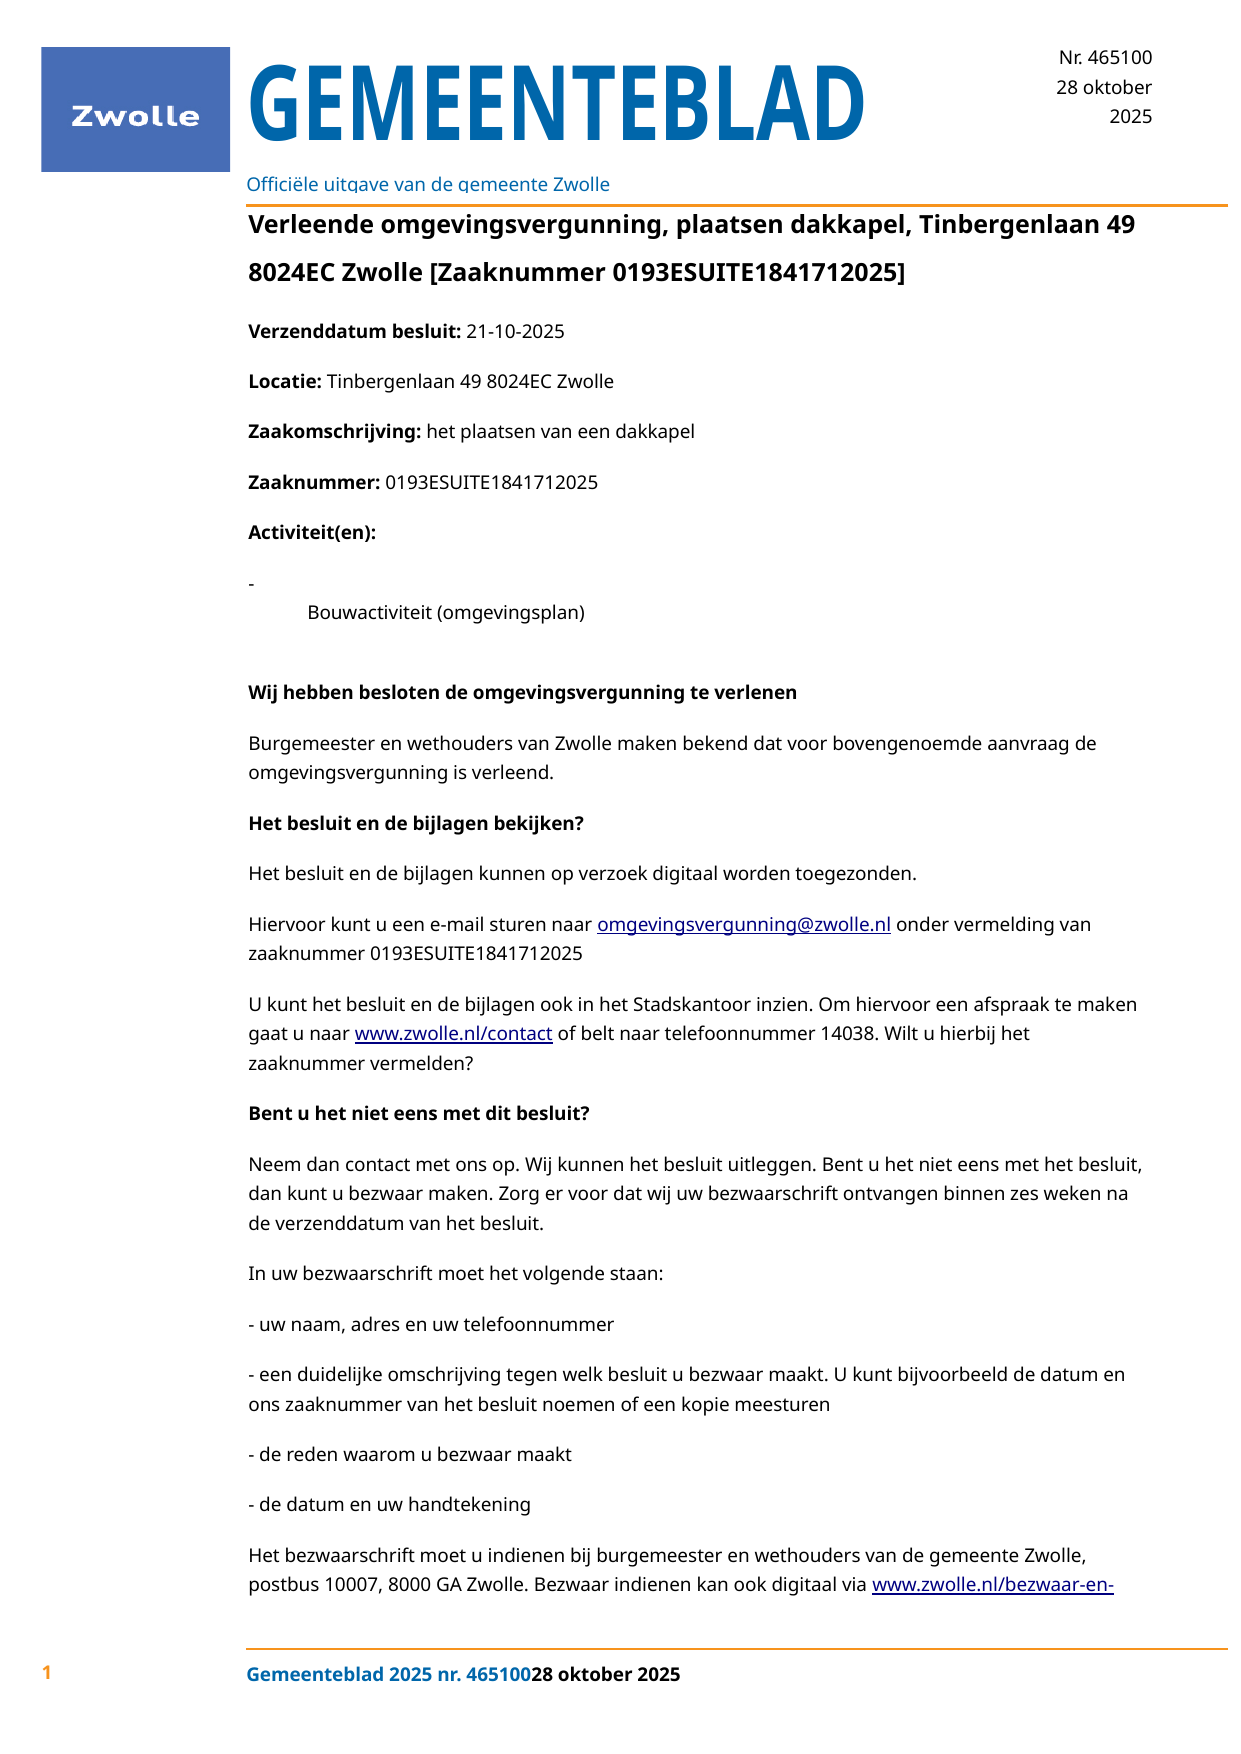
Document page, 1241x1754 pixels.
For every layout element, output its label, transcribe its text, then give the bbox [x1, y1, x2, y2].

text Locatie: Tinbergenlaan 49 8024EC Zwolle [248, 368, 1152, 394]
text Neem dan contact met ons op. Wij kunnen het besluit uitleggen. Bent u het niet eens met het besluit, dan kunt u bezwaar maken. Zorg er voor dat wij uw bezwaarschrift ontvangen binnen zes weken na de verzenddatum van het besluit. [248, 1151, 1152, 1236]
text Zaakomschrijving: het plaatsen van een dakkapel [248, 419, 1152, 444]
text Activiteit(en): [248, 519, 1152, 545]
text Verleende omgevingsvergunning, plaatsen dakkapel, Tinbergenlaan 49 8024EC Zwolle [Zaaknummer 0193ESUITE1841712025] [248, 207, 1152, 288]
picture [41, 47, 231, 172]
text In uw bezwaarschrift moet het volgende staan: [248, 1260, 1152, 1286]
text - de datum en uw handtekening [248, 1492, 1152, 1517]
text Burgemeester en wethouders van Zwolle maken bekend dat voor bovengenoemde aanvraag de omgevingsvergunning is verleend. [248, 730, 1152, 785]
text - de reden waarom u bezwaar maakt [248, 1441, 1152, 1467]
text Het besluit en de bijlagen bekijken? [248, 810, 1152, 836]
list Bouwactiviteit (omgevingsplan) [248, 599, 1152, 625]
text Het besluit en de bijlagen kunnen op verzoek digitaal worden toegezonden. [248, 860, 1152, 886]
text Verzenddatum besluit: 21-10-2025 [248, 318, 1152, 344]
text Wij hebben besloten de omgevingsvergunning te verlenen [248, 679, 1152, 705]
text Het bezwaarschrift moet u indienen bij burgemeester en wethouders van de gemeente Zwolle, postbus 10007, 8000 GA Zwolle. Bezwaar indienen kan ook digitaal via www.zwolle.nl/bezwaar-en- [248, 1542, 1152, 1597]
text Hiervoor kunt u een e-mail sturen naar omgevingsvergunning@zwolle.nl onder vermelding van zaaknummer 0193ESUITE1841712025 [248, 911, 1152, 966]
text Bent u het niet eens met dit besluit? [248, 1100, 1152, 1126]
text Zaaknummer: 0193ESUITE1841712025 [248, 469, 1152, 495]
text - uw naam, adres en uw telefoonnummer [248, 1311, 1152, 1337]
text U kunt het besluit en de bijlagen ook in het Stadskantoor inzien. Om hiervoor een afspraak te maken gaat u naar www.zwolle.nl/contact of belt naar telefoonnummer 14038. Wilt u hierbij het zaaknummer vermelden? [248, 991, 1152, 1076]
text - een duidelijke omschrijving tegen welk besluit u bezwaar maakt. U kunt bijvoorbeeld de datum en ons zaaknummer van het besluit noemen of een kopie meesturen [248, 1361, 1152, 1417]
